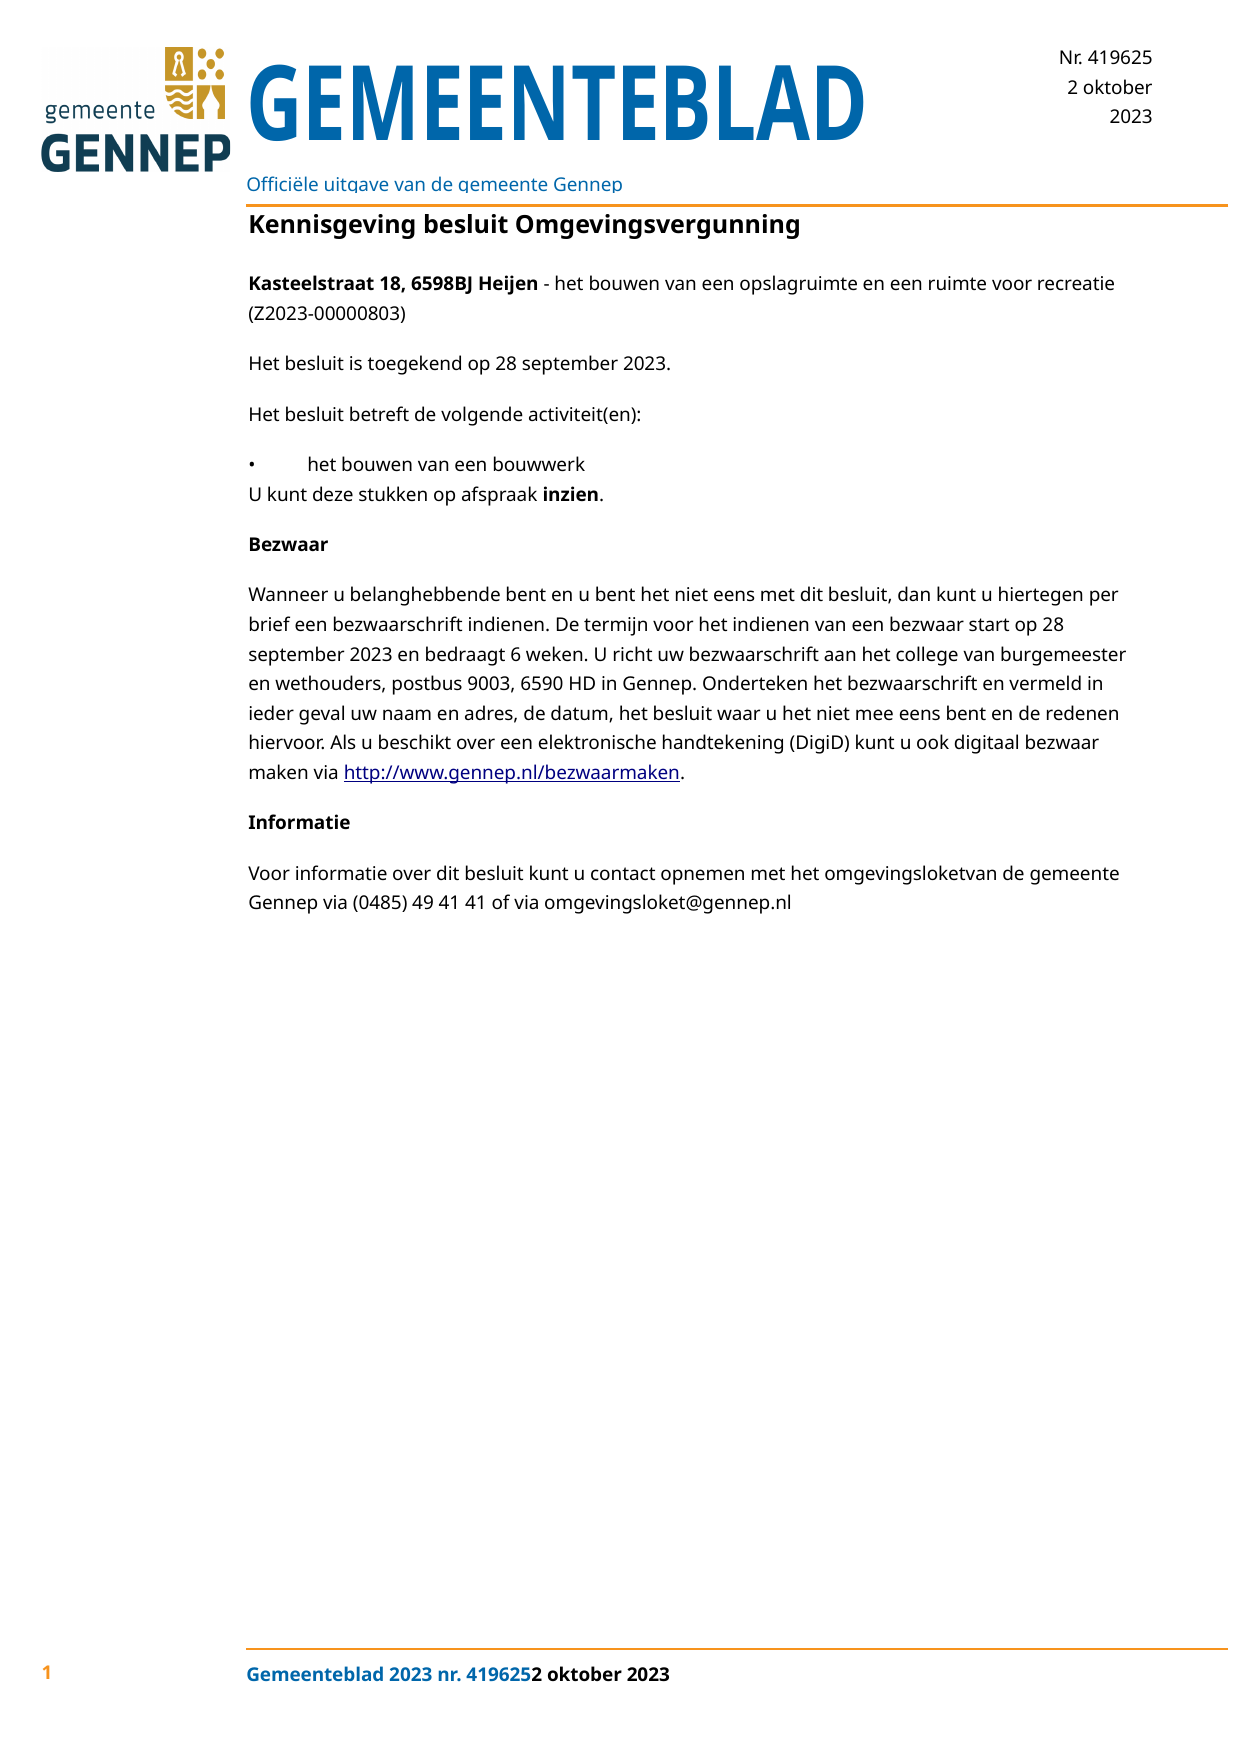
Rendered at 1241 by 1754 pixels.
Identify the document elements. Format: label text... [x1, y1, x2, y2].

text Informatie [248, 809, 1152, 835]
text Het besluit betreft de volgende activiteit(en): [248, 401, 1152, 426]
list het bouwen van een bouwwerk [248, 451, 1152, 477]
picture [41, 47, 231, 172]
text Het besluit is toegekend op 28 september 2023. [248, 350, 1152, 376]
text Kasteelstraat 18, 6598BJ Heijen - het bouwen van een opslagruimte en een ruimte voor recreatie (Z2023-00000803) [248, 270, 1152, 326]
text Kennisgeving besluit Omgevingsvergunning [248, 207, 1152, 241]
text Voor informatie over dit besluit kunt u contact opnemen met het omgevingsloketvan de gemeente Gennep via (0485) 49 41 41 of via omgevingsloket@gennep.nl [248, 860, 1152, 915]
text Wanneer u belanghebbende bent en u bent het niet eens met dit besluit, dan kunt u hiertegen per brief een bezwaarschrift indienen. De termijn voor het indienen van een bezwaar start op 28 september 2023 en bedraagt 6 weken. U richt uw bezwaarschrift aan het college van burgemeester en wethouders, postbus 9003, 6590 HD in Gennep. Onderteken het bezwaarschrift en vermeld in ieder geval uw naam en adres, de datum, het besluit waar u het niet mee eens bent en de redenen hiervoor. Als u beschikt over een elektronische handtekening (DigiD) kunt u ook digitaal bezwaar maken via http://www.gennep.nl/bezwaarmaken. [248, 582, 1152, 785]
text U kunt deze stukken op afspraak inzien. [248, 481, 1152, 506]
text Bezwaar [248, 531, 1152, 557]
